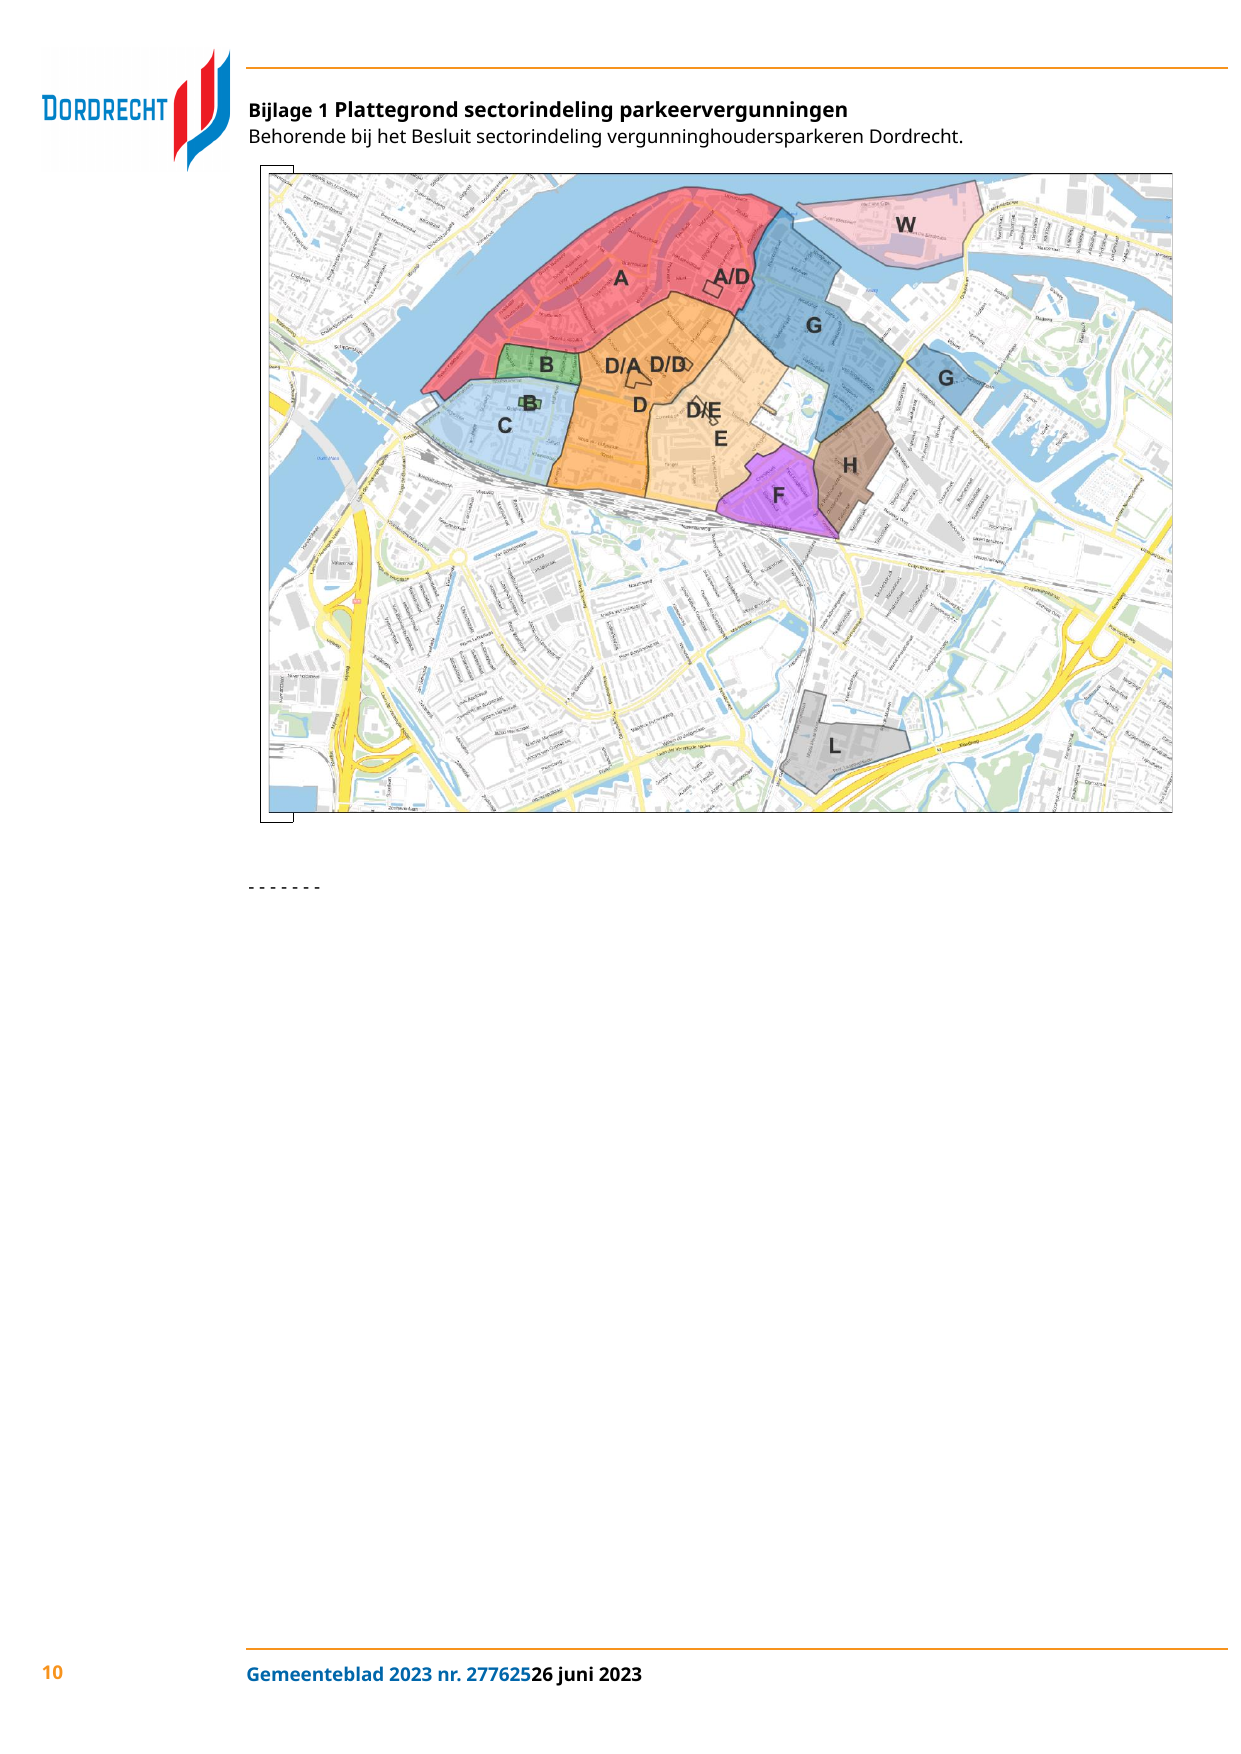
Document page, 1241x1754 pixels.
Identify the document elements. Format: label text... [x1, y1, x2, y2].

text Behorende bij het Besluit sectorindeling vergunninghoudersparkeren Dordrecht. [248, 123, 1152, 149]
text - - - - - - - [248, 873, 1152, 899]
picture [268, 173, 1173, 813]
picture [41, 47, 231, 172]
text Bijlage 1 Plattegrond sectorindeling parkeervergunningen [248, 95, 1152, 123]
